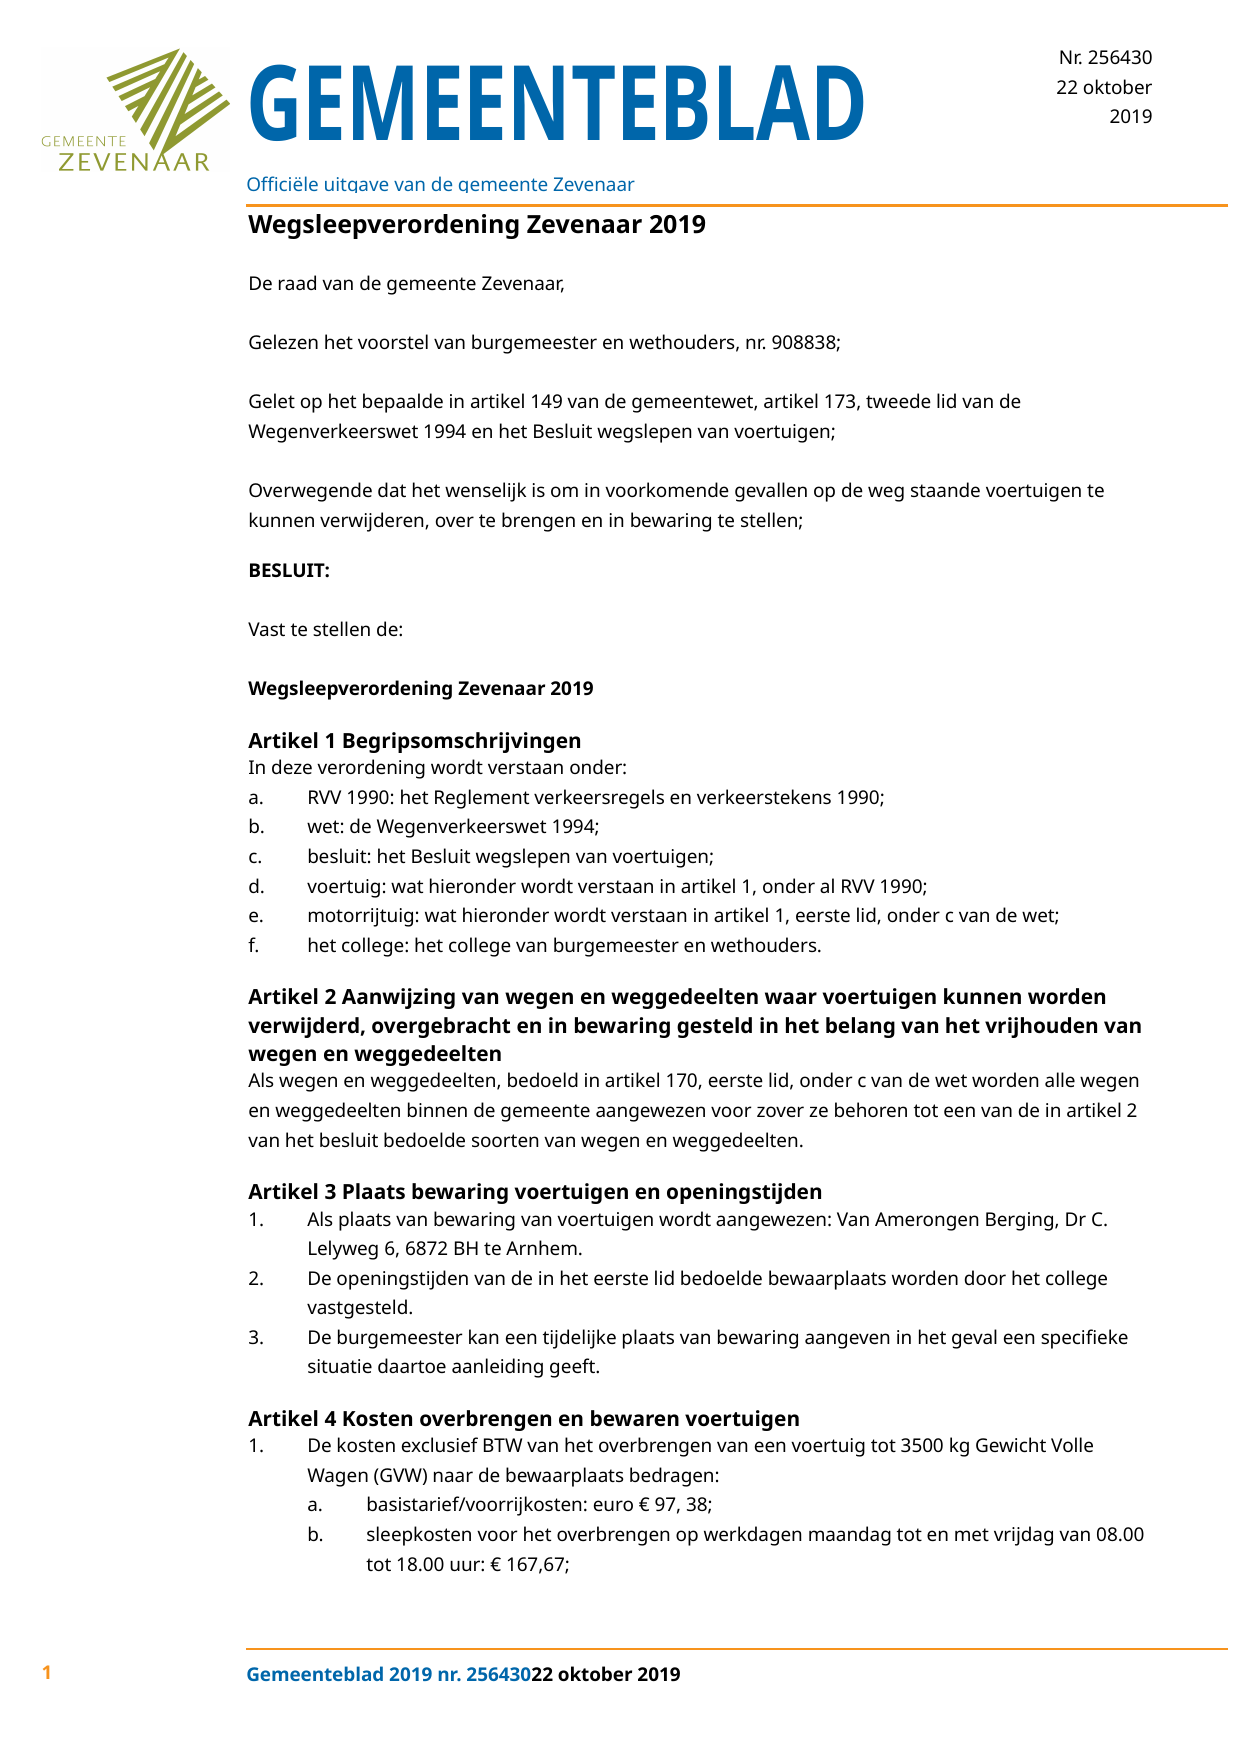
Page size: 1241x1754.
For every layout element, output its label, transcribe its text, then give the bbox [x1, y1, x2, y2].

text Artikel 3 Plaats bewaring voertuigen en openingstijden [248, 1177, 1152, 1206]
picture [41, 47, 231, 172]
text Wegsleepverordening Zevenaar 2019 [248, 676, 1152, 701]
text In deze verordening wordt verstaan onder: [248, 754, 1152, 780]
list basistarief/voorrijkosten: euro € 97, 38; [307, 1492, 1152, 1517]
list De burgemeester kan een tijdelijke plaats van bewaring aangeven in het geval een specifieke situatie daartoe aanleiding geeft. [248, 1324, 1152, 1379]
text BESLUIT: [248, 557, 1152, 583]
text Vast te stellen de: [248, 616, 1152, 642]
list besluit: het Besluit wegslepen van voertuigen; [248, 843, 1152, 869]
list het college: het college van burgemeester en wethouders. [248, 932, 1152, 958]
list voertuig: wat hieronder wordt verstaan in artikel 1, onder al RVV 1990; [248, 873, 1152, 898]
text Gelet op het bepaalde in artikel 149 van de gemeentewet, artikel 173, tweede lid van de Wegenverkeerswet 1994 en het Besluit wegslepen van voertuigen; [248, 389, 1152, 444]
text Gelezen het voorstel van burgemeester en wethouders, nr. 908838; [248, 329, 1152, 355]
list Als plaats van bewaring van voertuigen wordt aangewezen: Van Amerongen Berging, Dr C. Lelyweg 6, 6872 BH te Arnhem. [248, 1206, 1152, 1261]
text Artikel 2 Aanwijzing van wegen en weggedeelten waar voertuigen kunnen worden verwijderd, overgebracht en in bewaring gesteld in het belang van het vrijhouden van wegen en weggedeelten [248, 982, 1152, 1068]
list RVV 1990: het Reglement verkeersregels en verkeerstekens 1990; [248, 784, 1152, 810]
text Wegsleepverordening Zevenaar 2019 [248, 207, 1152, 241]
list De kosten exclusief BTW van het overbrengen van een voertuig tot 3500 kg Gewicht Volle Wagen (GVW) naar de bewaarplaats bedragen: [248, 1432, 1152, 1488]
text Artikel 4 Kosten overbrengen en bewaren voertuigen [248, 1404, 1152, 1432]
list wet: de Wegenverkeerswet 1994; [248, 814, 1152, 839]
text De raad van de gemeente Zevenaar, [248, 270, 1152, 296]
list motorrijtuig: wat hieronder wordt verstaan in artikel 1, eerste lid, onder c van de wet; [248, 902, 1152, 928]
text Als wegen en weggedeelten, bedoeld in artikel 170, eerste lid, onder c van de wet worden alle wegen en weggedeelten binnen de gemeente aangewezen voor zover ze behoren tot een van de in artikel 2 van het besluit bedoelde soorten van wegen en weggedeelten. [248, 1068, 1152, 1153]
list sleepkosten voor het overbrengen op werkdagen maandag tot en met vrijdag van 08.00 tot 18.00 uur: € 167,67; [307, 1521, 1152, 1577]
list De openingstijden van de in het eerste lid bedoelde bewaarplaats worden door het college vastgesteld. [248, 1265, 1152, 1320]
text Artikel 1 Begripsomschrijvingen [248, 726, 1152, 754]
text Overwegende dat het wenselijk is om in voorkomende gevallen op de weg staande voertuigen te kunnen verwijderen, over te brengen en in bewaring te stellen; [248, 477, 1152, 533]
